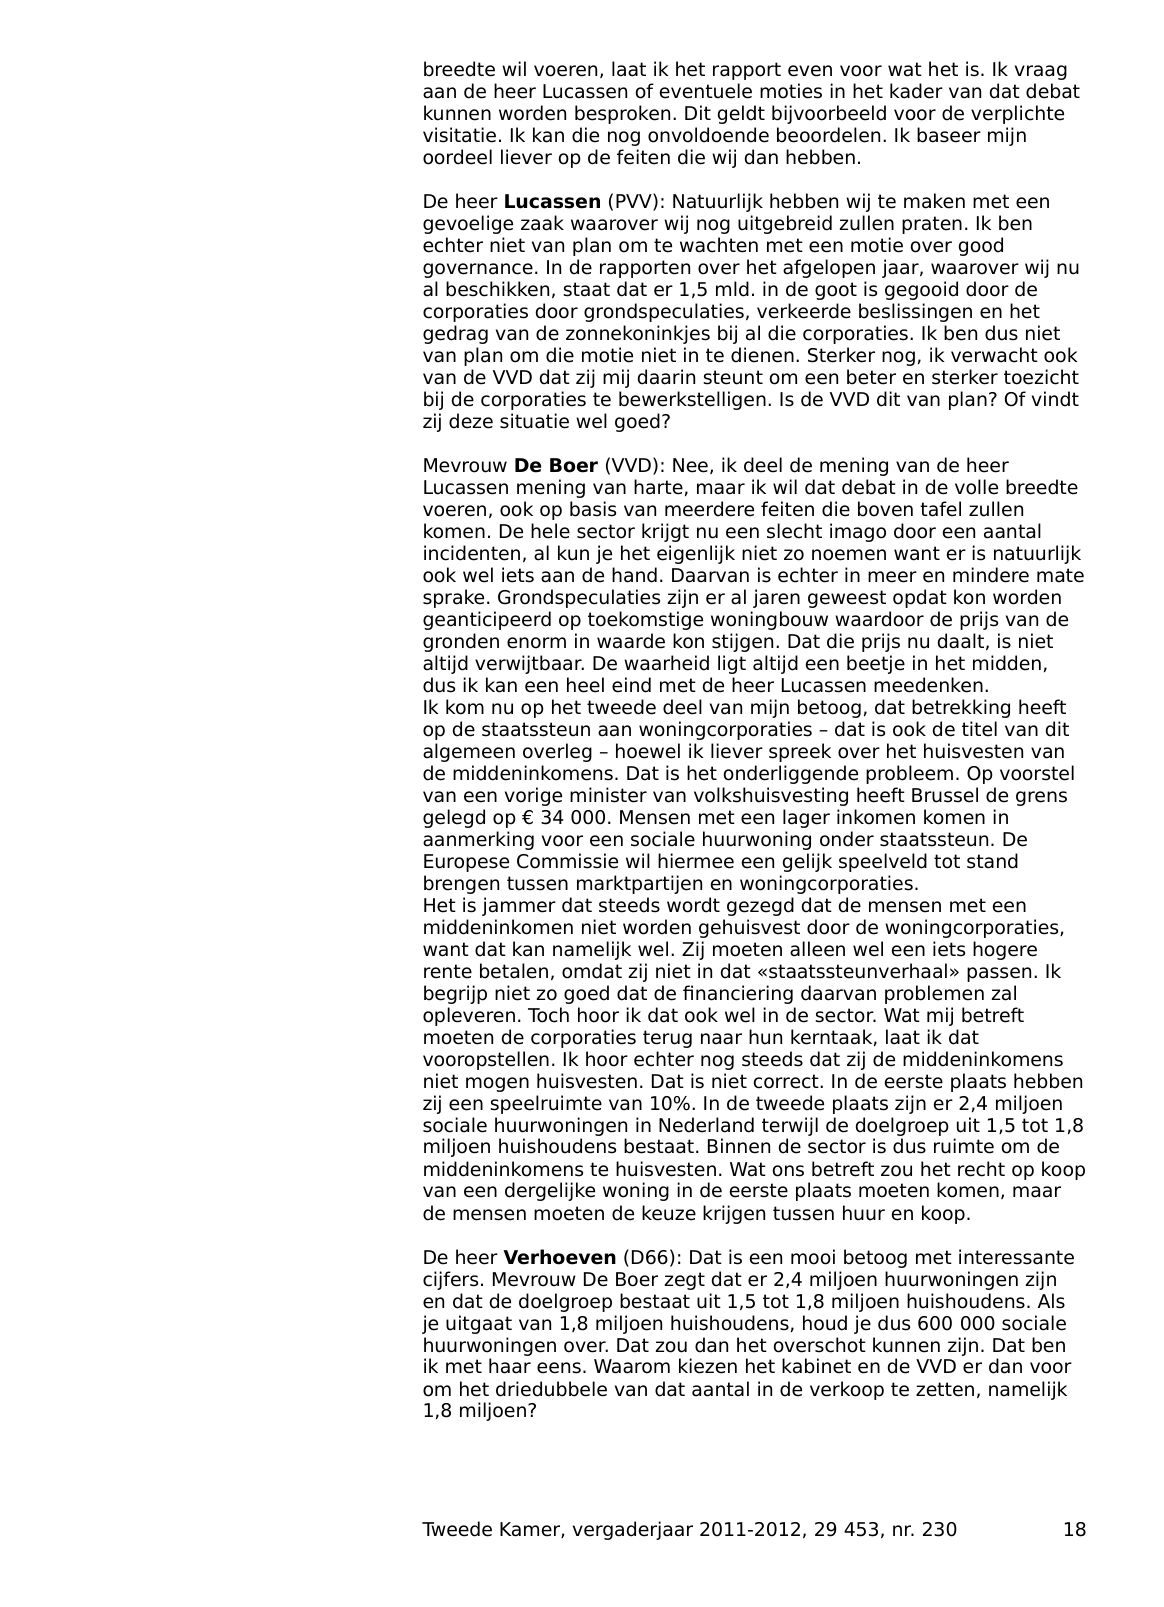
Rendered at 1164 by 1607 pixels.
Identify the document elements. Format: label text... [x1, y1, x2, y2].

text breedte wil voeren, laat ik het rapport even voor wat het is. Ik vraag aan de heer Lucassen of eventuele moties in het kader van dat debat kunnen worden besproken. Dit geldt bijvoorbeeld voor de verplichte visitatie. Ik kan die nog onvoldoende beoordelen. Ik baseer mijn oordeel liever op de feiten die wij dan hebben. [422, 59, 1087, 169]
text Het is jammer dat steeds wordt gezegd dat de mensen met een middeninkomen niet worden gehuisvest door de woningcorporaties, want dat kan namelijk wel. Zij moeten alleen wel een iets hogere rente betalen, omdat zij niet in dat «staatssteunverhaal» passen. Ik begrijp niet zo goed dat de financiering daarvan problemen zal opleveren. Toch hoor ik dat ook wel in de sector. Wat mij betreft moeten de corporaties terug naar hun kerntaak, laat ik dat vooropstellen. Ik hoor echter nog steeds dat zij de middeninkomens niet mogen huisvesten. Dat is niet correct. In de eerste plaats hebben zij een speelruimte van 10%. In de tweede plaats zijn er 2,4 miljoen sociale huurwoningen in Nederland terwijl de doelgroep uit 1,5 tot 1,8 miljoen huishoudens bestaat. Binnen de sector is dus ruimte om de middeninkomens te huisvesten. Wat ons betreft zou het recht op koop van een dergelijke woning in de eerste plaats moeten komen, maar de mensen moeten de keuze krijgen tussen huur en koop. [422, 895, 1087, 1224]
text De heer Verhoeven (D66): Dat is een mooi betoog met interessante cijfers. Mevrouw De Boer zegt dat er 2,4 miljoen huurwoningen zijn en dat de doelgroep bestaat uit 1,5 tot 1,8 miljoen huishoudens. Als je uitgaat van 1,8 miljoen huishoudens, houd je dus 600 000 sociale huurwoningen over. Dat zou dan het overschot kunnen zijn. Dat ben ik met haar eens. Waarom kiezen het kabinet en de VVD er dan voor om het driedubbele van dat aantal in de verkoop te zetten, namelijk 1,8 miljoen? [422, 1247, 1087, 1422]
text Mevrouw De Boer (VVD): Nee, ik deel de mening van de heer Lucassen mening van harte, maar ik wil dat debat in de volle breedte voeren, ook op basis van meerdere feiten die boven tafel zullen komen. De hele sector krijgt nu een slecht imago door een aantal incidenten, al kun je het eigenlijk niet zo noemen want er is natuurlijk ook wel iets aan de hand. Daarvan is echter in meer en mindere mate sprake. Grondspeculaties zijn er al jaren geweest opdat kon worden geanticipeerd op toekomstige woningbouw waardoor de prijs van de gronden enorm in waarde kon stijgen. Dat die prijs nu daalt, is niet altijd verwijtbaar. De waarheid ligt altijd een beetje in het midden, dus ik kan een heel eind met de heer Lucassen meedenken. [422, 455, 1087, 697]
text Ik kom nu op het tweede deel van mijn betoog, dat betrekking heeft op de staatssteun aan woningcorporaties – dat is ook de titel van dit algemeen overleg – hoewel ik liever spreek over het huisvesten van de middeninkomens. Dat is het onderliggende probleem. Op voorstel van een vorige minister van volkshuisvesting heeft Brussel de grens gelegd op € 34 000. Mensen met een lager inkomen komen in aanmerking voor een sociale huurwoning onder staatssteun. De Europese Commissie wil hiermee een gelijk speelveld tot stand brengen tussen marktpartijen en woningcorporaties. [422, 697, 1087, 895]
text De heer Lucassen (PVV): Natuurlijk hebben wij te maken met een gevoelige zaak waarover wij nog uitgebreid zullen praten. Ik ben echter niet van plan om te wachten met een motie over good governance. In de rapporten over het afgelopen jaar, waarover wij nu al beschikken, staat dat er 1,5 mld. in de goot is gegooid door de corporaties door grondspeculaties, verkeerde beslissingen en het gedrag van de zonnekoninkjes bij al die corporaties. Ik ben dus niet van plan om die motie niet in te dienen. Sterker nog, ik verwacht ook van de VVD dat zij mij daarin steunt om een beter en sterker toezicht bij de corporaties te bewerkstelligen. Is de VVD dit van plan? Of vindt zij deze situatie wel goed? [422, 191, 1087, 433]
